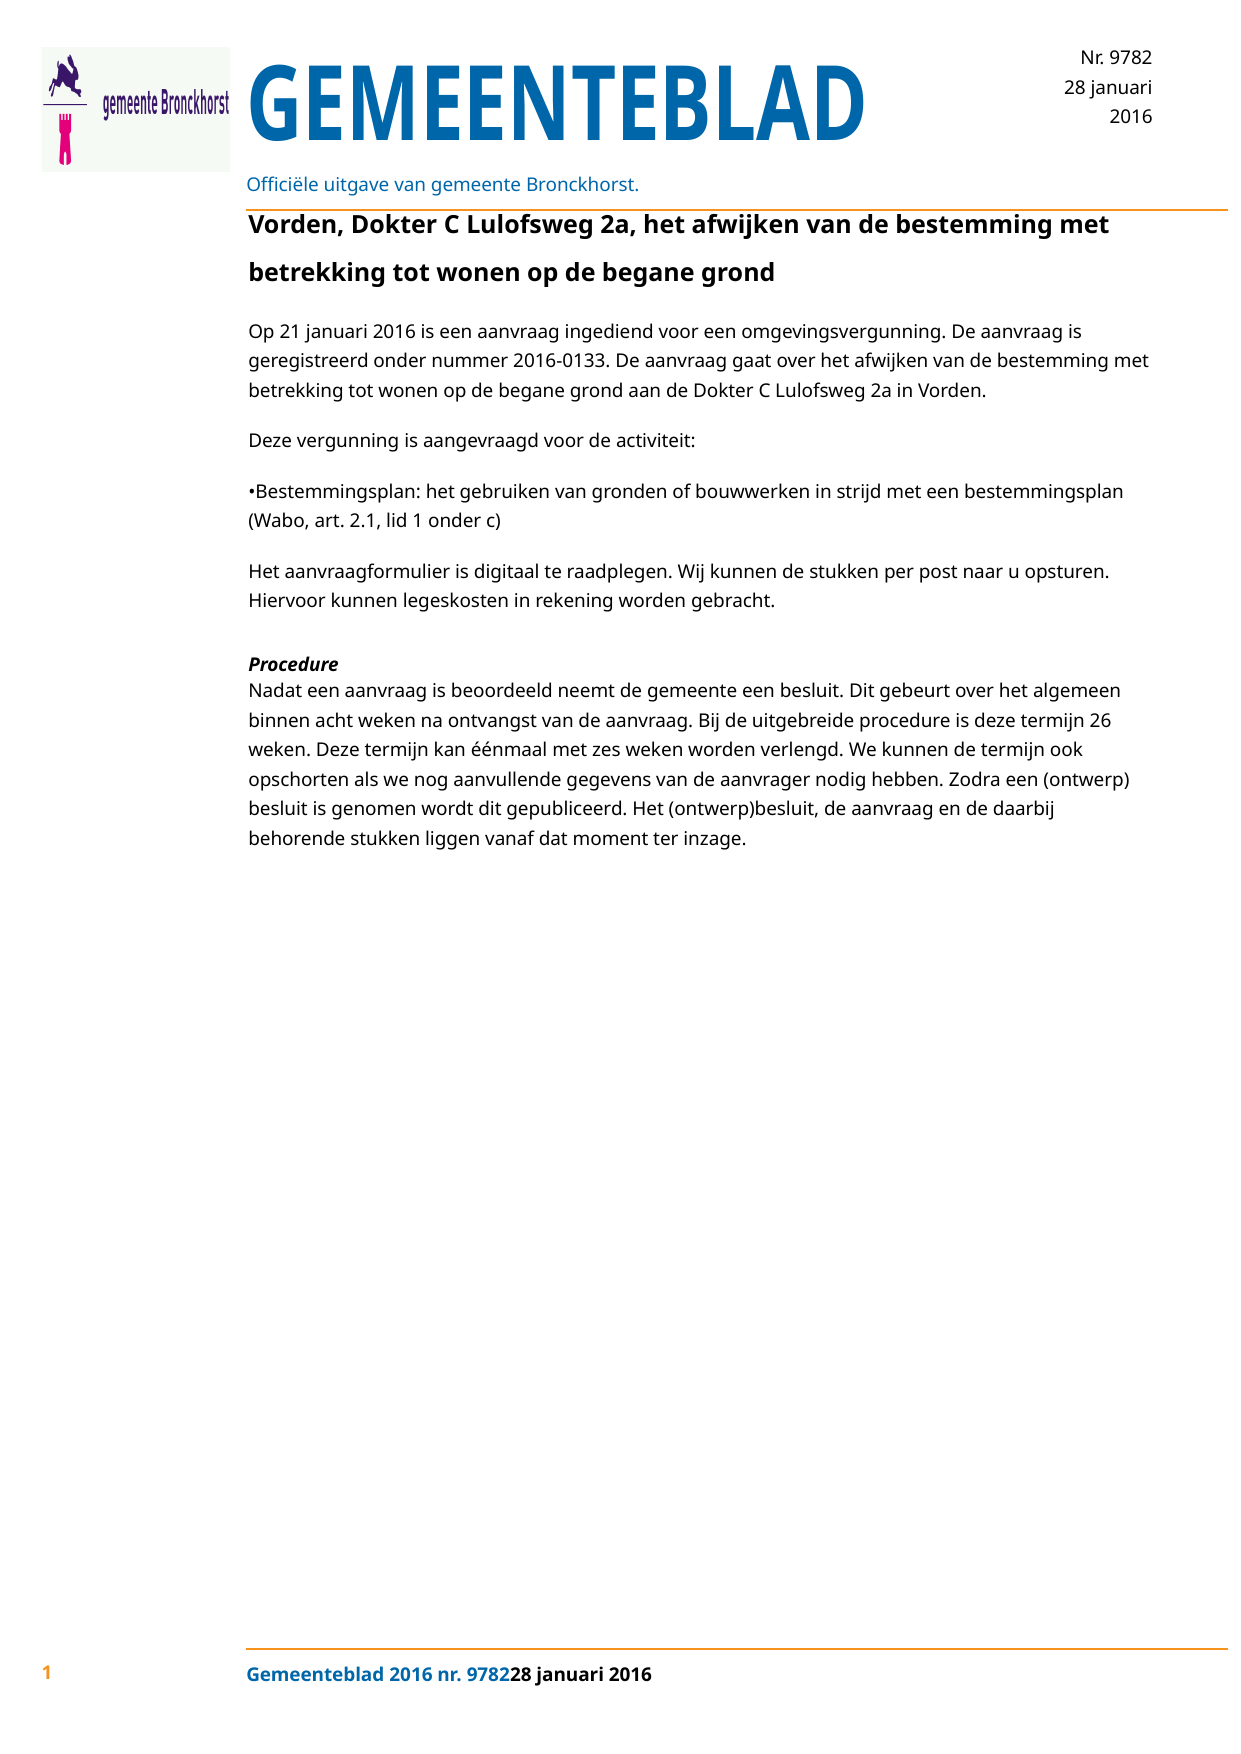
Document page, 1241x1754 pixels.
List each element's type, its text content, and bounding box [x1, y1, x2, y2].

picture [41, 47, 231, 172]
text Vorden, Dokter C Lulofsweg 2a, het afwijken van de bestemming met betrekking tot wonen op de begane grond [248, 211, 1152, 288]
text Op 21 januari 2016 is een aanvraag ingediend voor een omgevingsvergunning. De aanvraag is geregistreerd onder nummer 2016-0133. De aanvraag gaat over het afwijken van de bestemming met betrekking tot wonen op de begane grond aan de Dokter C Lulofsweg 2a in Vorden. [248, 318, 1152, 403]
text •Bestemmingsplan: het gebruiken van gronden of bouwwerken in strijd met een bestemmingsplan (Wabo, art. 2.1, lid 1 onder c) [248, 478, 1152, 533]
text Het aanvraagformulier is digitaal te raadplegen. Wij kunnen de stukken per post naar u opsturen. Hiervoor kunnen legeskosten in rekening worden gebracht. [248, 558, 1152, 613]
text Deze vergunning is aangevraagd voor de activiteit: [248, 427, 1152, 453]
text Procedure [248, 651, 1152, 677]
text Nadat een aanvraag is beoordeeld neemt de gemeente een besluit. Dit gebeurt over het algemeen binnen acht weken na ontvangst van de aanvraag. Bij de uitgebreide procedure is deze termijn 26 weken. Deze termijn kan éénmaal met zes weken worden verlengd. We kunnen de termijn ook opschorten als we nog aanvullende gegevens van de aanvrager nodig hebben. Zodra een (ontwerp) besluit is genomen wordt dit gepubliceerd. Het (ontwerp)besluit, de aanvraag en de daarbij behorende stukken liggen vanaf dat moment ter inzage. [248, 677, 1152, 851]
